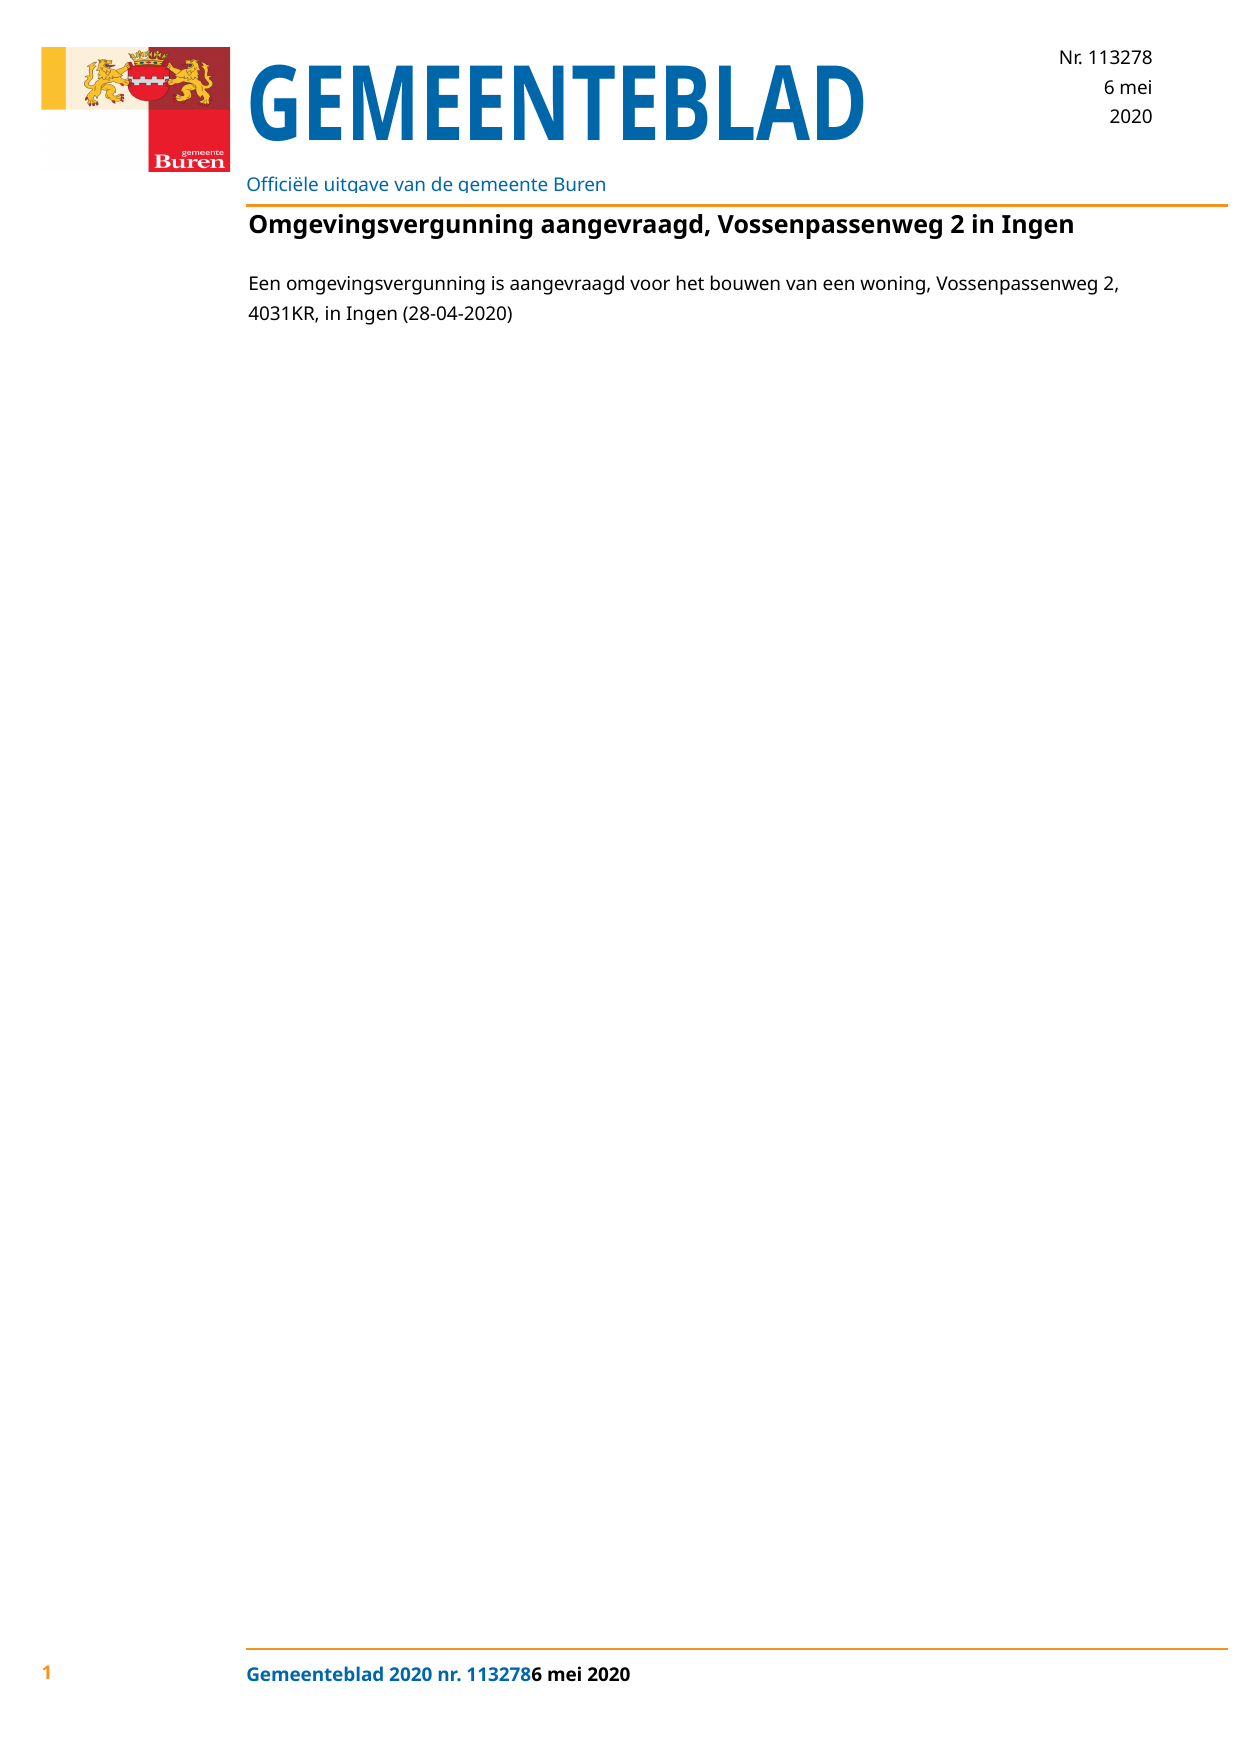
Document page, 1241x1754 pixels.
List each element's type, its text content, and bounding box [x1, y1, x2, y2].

text Een omgevingsvergunning is aangevraagd voor het bouwen van een woning, Vossenpassenweg 2, 4031KR, in Ingen (28-04-2020) [248, 270, 1152, 326]
text Omgevingsvergunning aangevraagd, Vossenpassenweg 2 in Ingen [248, 207, 1152, 241]
picture [41, 47, 231, 172]
